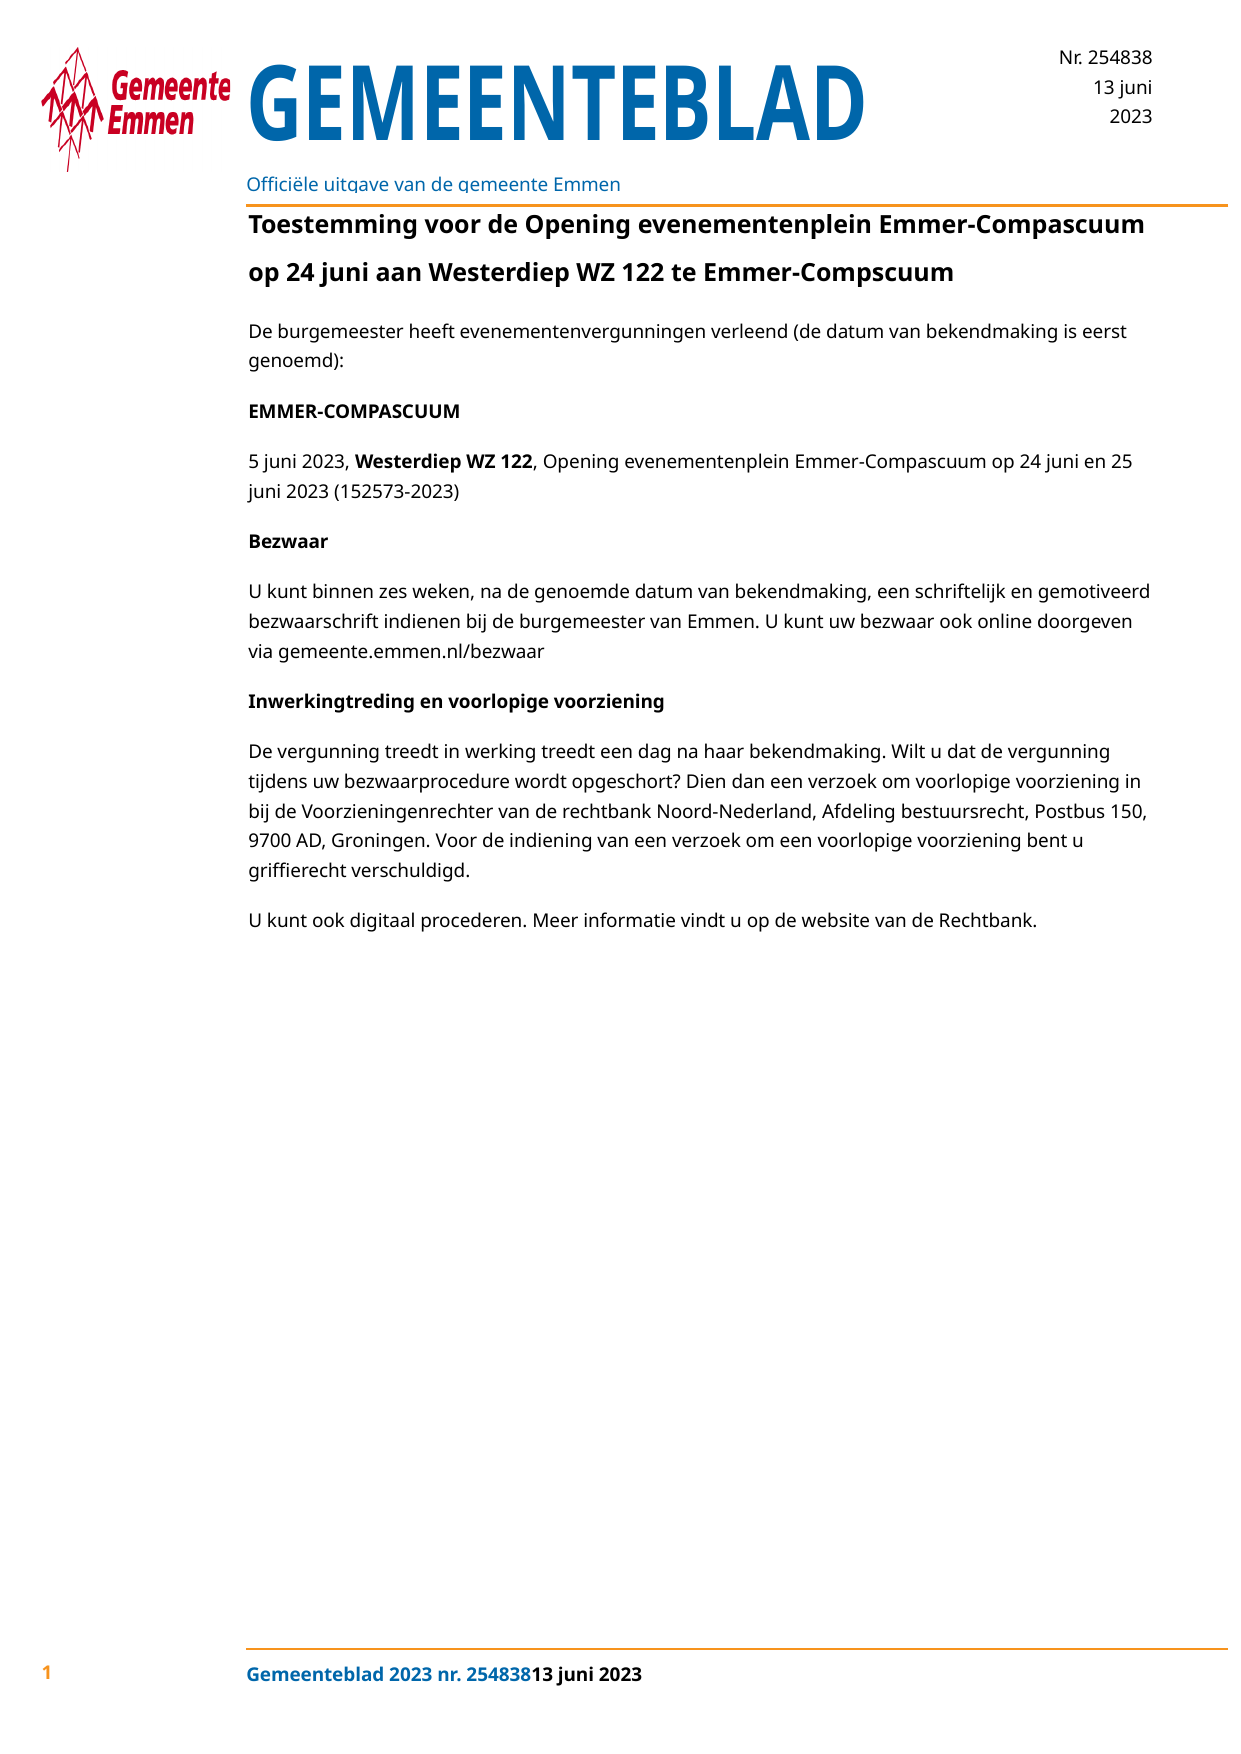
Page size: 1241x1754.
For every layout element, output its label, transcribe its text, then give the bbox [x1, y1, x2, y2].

text 5 juni 2023, Westerdiep WZ 122, Opening evenementenplein Emmer-Compascuum op 24 juni en 25 juni 2023 (152573-2023) [248, 448, 1152, 504]
text Bezwaar [248, 528, 1152, 554]
text U kunt binnen zes weken, na de genoemde datum van bekendmaking, een schriftelijk en gemotiveerd bezwaarschrift indienen bij de burgemeester van Emmen. U kunt uw bezwaar ook online doorgeven via gemeente.emmen.nl/bezwaar [248, 579, 1152, 664]
text De vergunning treedt in werking treedt een dag na haar bekendmaking. Wilt u dat de vergunning tijdens uw bezwaarprocedure wordt opgeschort? Dien dan een verzoek om voorlopige voorziening in bij de Voorzieningenrechter van de rechtbank Noord-Nederland, Afdeling bestuursrecht, Postbus 150, 9700 AD, Groningen. Voor de indiening van een verzoek om een voorlopige voorziening bent u griffierecht verschuldigd. [248, 739, 1152, 883]
text Toestemming voor de Opening evenementenplein Emmer-Compascuum op 24 juni aan Westerdiep WZ 122 te Emmer-Compscuum [248, 207, 1152, 288]
text EMMER-COMPASCUUM [248, 398, 1152, 424]
text Inwerkingtreding en voorlopige voorziening [248, 688, 1152, 714]
picture [41, 47, 231, 172]
text De burgemeester heeft evenementenvergunningen verleend (de datum van bekendmaking is eerst genoemd): [248, 318, 1152, 373]
text U kunt ook digitaal procederen. Meer informatie vindt u op de website van de Rechtbank. [248, 907, 1152, 933]
